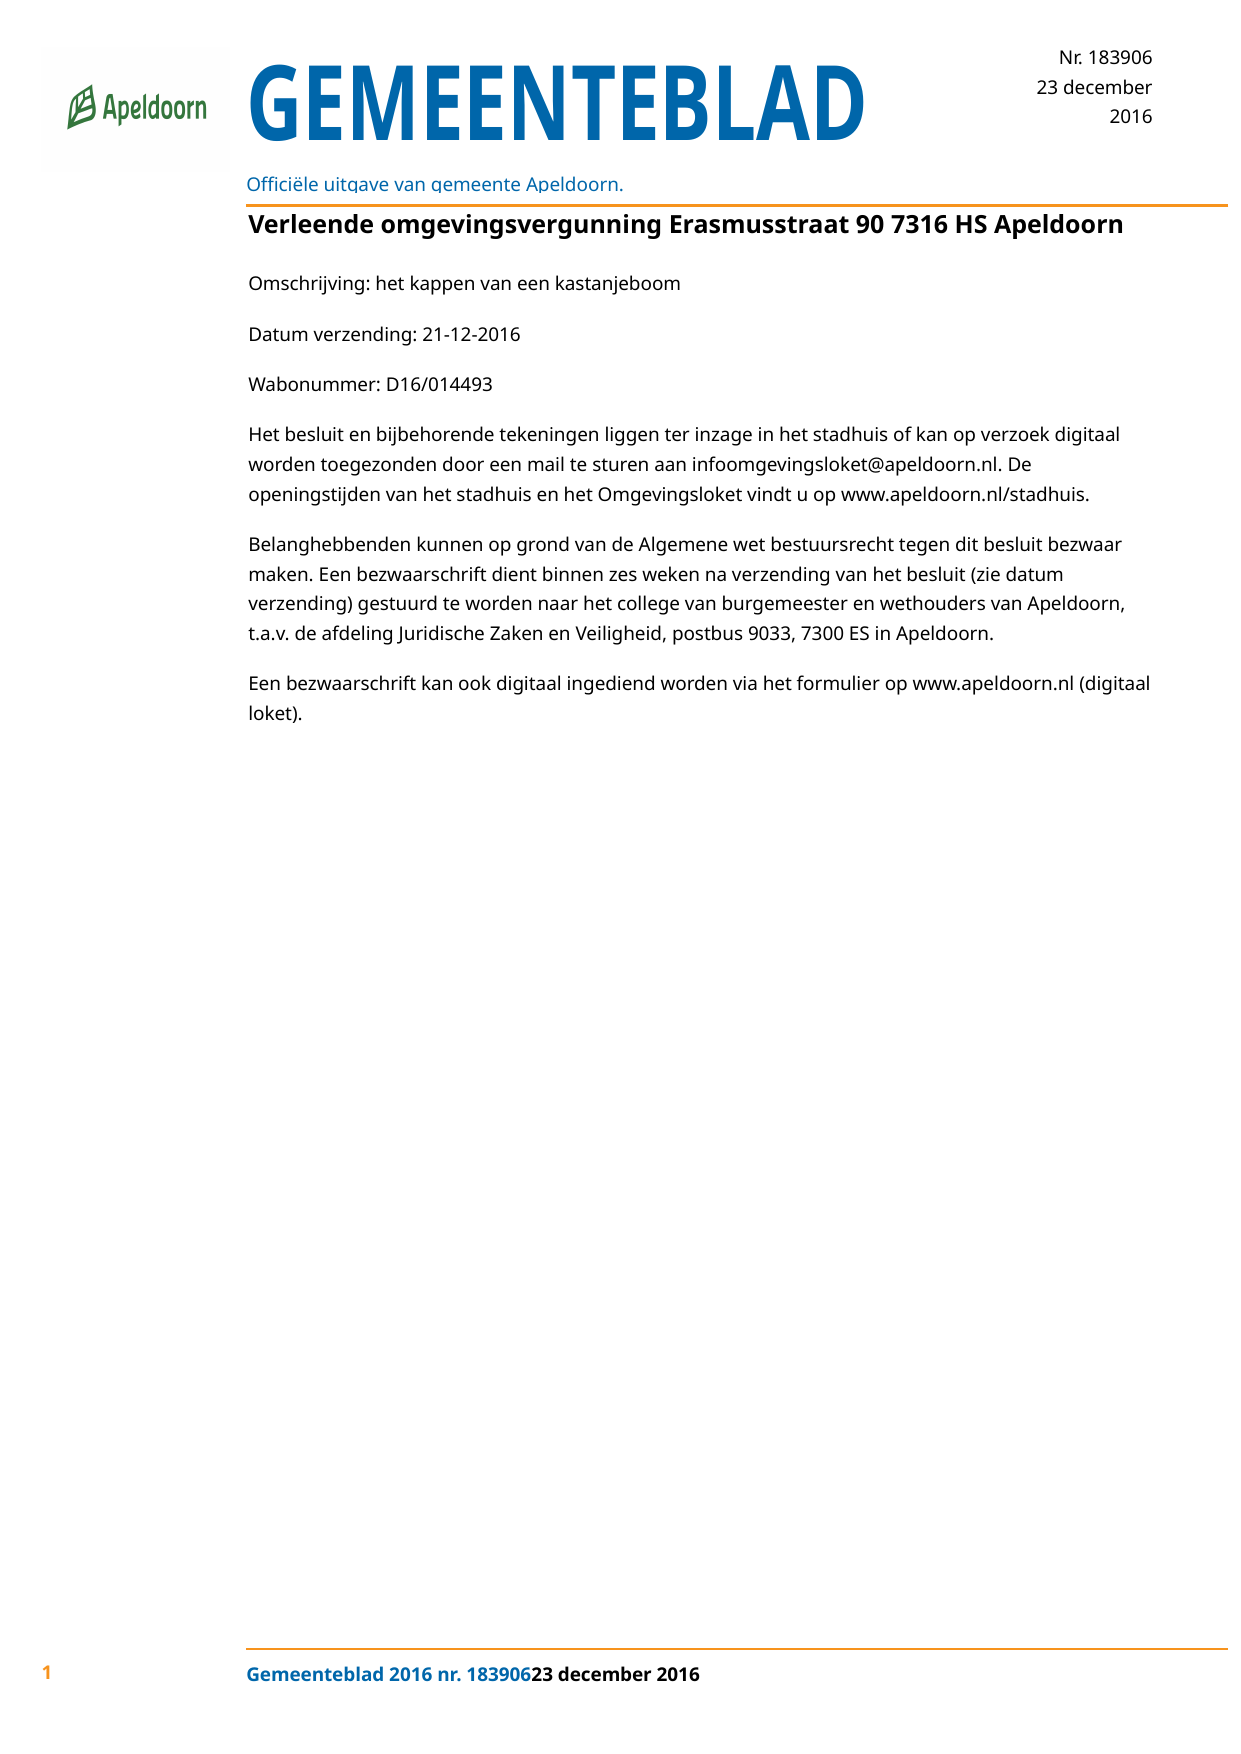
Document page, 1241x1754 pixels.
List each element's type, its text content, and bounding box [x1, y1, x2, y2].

picture [41, 47, 231, 172]
text Verleende omgevingsvergunning Erasmusstraat 90 7316 HS Apeldoorn [248, 207, 1152, 241]
text Datum verzending: 21-12-2016 [248, 321, 1152, 346]
text Een bezwaarschrift kan ook digitaal ingediend worden via het formulier op www.apeldoorn.nl (digitaal loket). [248, 670, 1152, 726]
text Wabonummer: D16/014493 [248, 371, 1152, 397]
text Omschrijving: het kappen van een kastanjeboom [248, 270, 1152, 296]
text Belanghebbenden kunnen op grond van de Algemene wet bestuursrecht tegen dit besluit bezwaar maken. Een bezwaarschrift dient binnen zes weken na verzending van het besluit (zie datum verzending) gestuurd te worden naar het college van burgemeester en wethouders van Apeldoorn, t.a.v. de afdeling Juridische Zaken en Veiligheid, postbus 9033, 7300 ES in Apeldoorn. [248, 531, 1152, 646]
text Het besluit en bijbehorende tekeningen liggen ter inzage in het stadhuis of kan op verzoek digitaal worden toegezonden door een mail te sturen aan infoomgevingsloket@apeldoorn.nl. De openingstijden van het stadhuis en het Omgevingsloket vindt u op www.apeldoorn.nl/stadhuis. [248, 422, 1152, 506]
